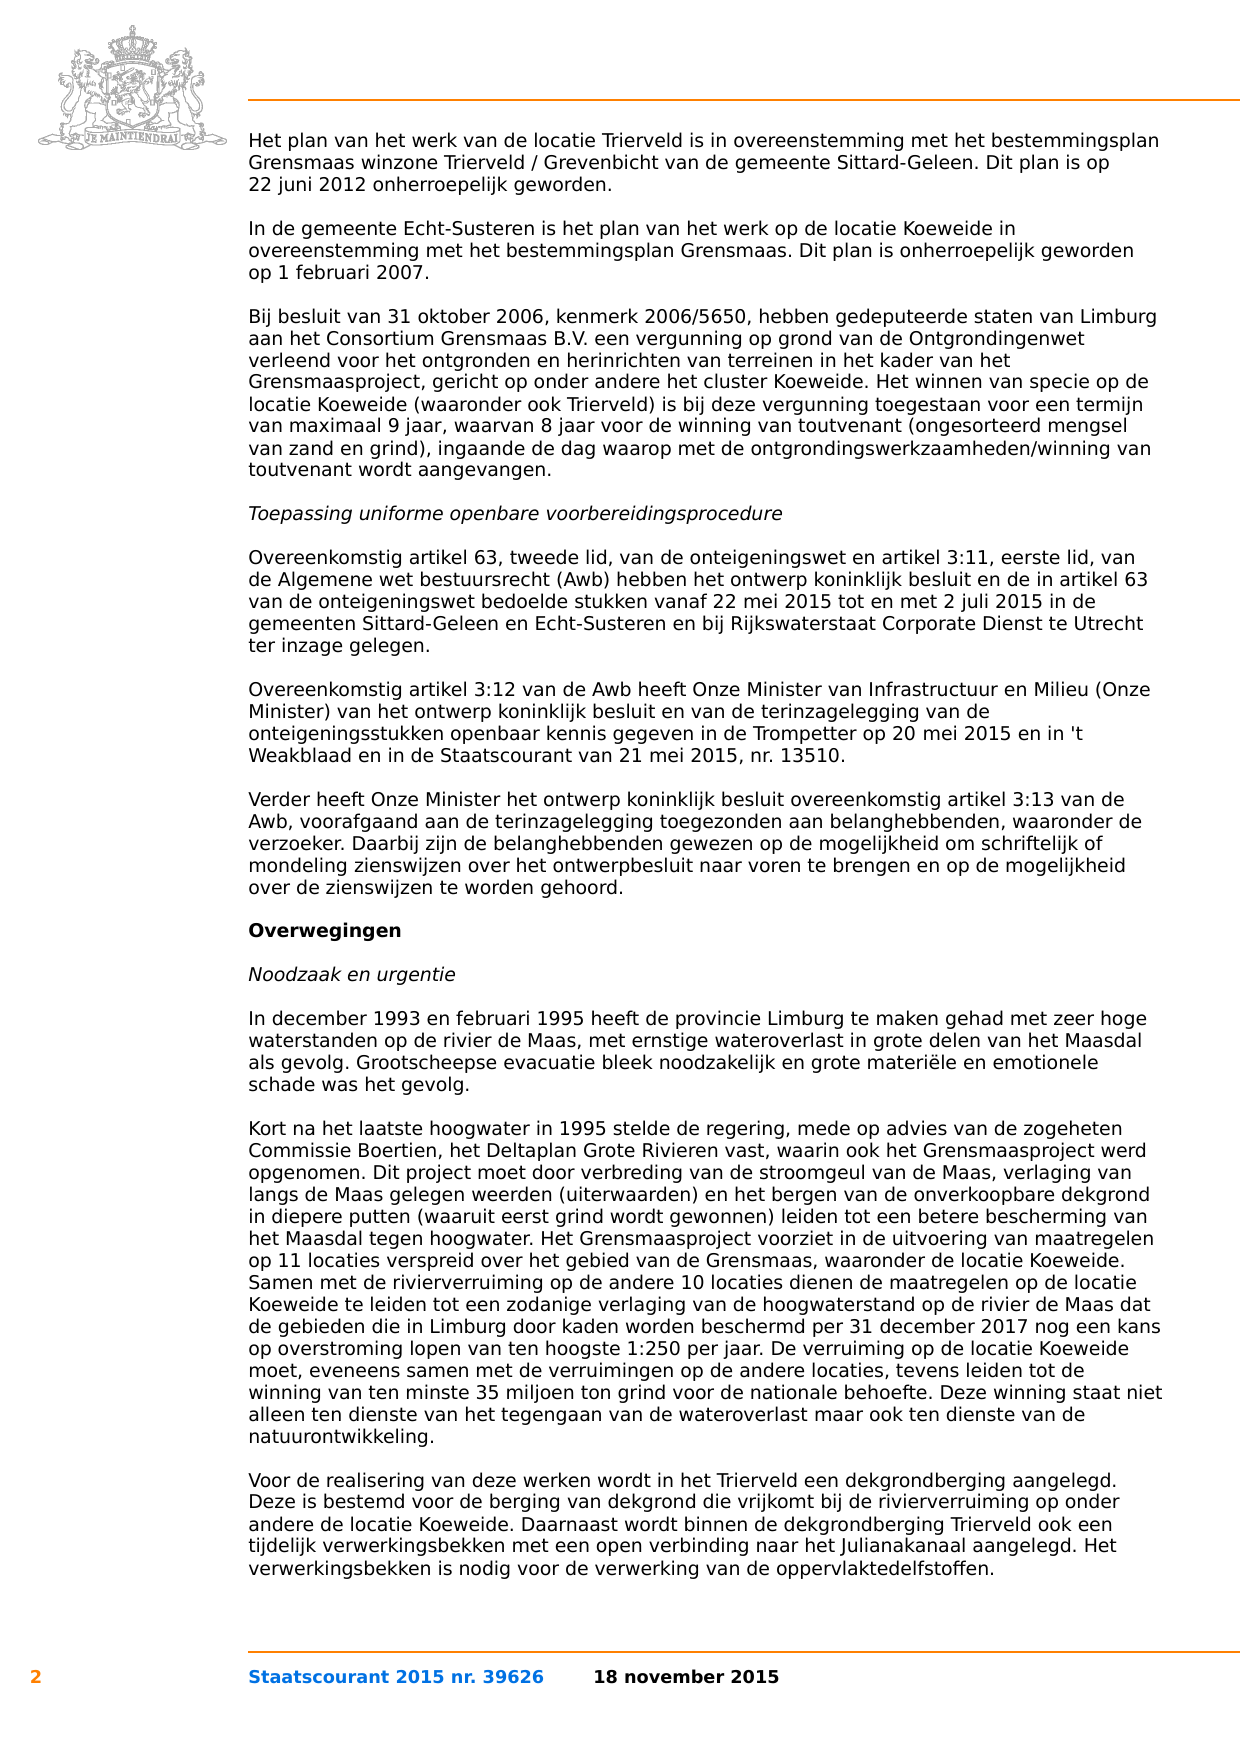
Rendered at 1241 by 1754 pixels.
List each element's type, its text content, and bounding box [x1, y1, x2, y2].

text Overeenkomstig artikel 63, tweede lid, van de onteigeningswet en artikel 3:11, eerste lid, van de Algemene wet bestuursrecht (Awb) hebben het ontwerp koninklijk besluit en de in artikel 63 van de onteigeningswet bedoelde stukken vanaf 22 mei 2015 tot en met 2 juli 2015 in de gemeenten Sittard-Geleen en Echt-Susteren en bij Rijkswaterstaat Corporate Dienst te Utrecht ter inzage gelegen. [248, 547, 1163, 657]
text Het plan van het werk van de locatie Trierveld is in overeenstemming met het bestemmingsplan Grensmaas winzone Trierveld / Grevenbicht van de gemeente Sittard-Geleen. Dit plan is op 22 juni 2012 onherroepelijk geworden. [248, 130, 1163, 196]
text Voor de realisering van deze werken wordt in het Trierveld een dekgrondberging aangelegd. Deze is bestemd voor de berging van dekgrond die vrijkomt bij de rivierverruiming op onder andere de locatie Koeweide. Daarnaast wordt binnen de dekgrondberging Trierveld ook een tijdelijk verwerkingsbekken met een open verbinding naar het Julianakanaal aangelegd. Het verwerkingsbekken is nodig voor de verwerking van de oppervlaktedelfstoffen. [248, 1469, 1163, 1579]
text In december 1993 en februari 1995 heeft de provincie Limburg te maken gehad met zeer hoge waterstanden op de rivier de Maas, met ernstige wateroverlast in grote delen van het Maasdal als gevolg. Grootscheepse evacuatie bleek noodzakelijk en grote materiële en emotionele schade was het gevolg. [248, 1008, 1163, 1096]
text In de gemeente Echt-Susteren is het plan van het werk op de locatie Koeweide in overeenstemming met het bestemmingsplan Grensmaas. Dit plan is onherroepelijk geworden op 1 februari 2007. [248, 218, 1163, 284]
text Verder heeft Onze Minister het ontwerp koninklijk besluit overeenkomstig artikel 3:13 van de Awb, voorafgaand aan de terinzagelegging toegezonden aan belanghebbenden, waaronder de verzoeker. Daarbij zijn de belanghebbenden gewezen op de mogelijkheid om schriftelijk of mondeling zienswijzen over het ontwerpbesluit naar voren te brengen en op de mogelijkheid over de zienswijzen te worden gehoord. [248, 789, 1163, 898]
picture [38, 25, 227, 150]
text Kort na het laatste hoogwater in 1995 stelde de regering, mede op advies van de zogeheten Commissie Boertien, het Deltaplan Grote Rivieren vast, waarin ook het Grensmaasproject werd opgenomen. Dit project moet door verbreding van de stroomgeul van de Maas, verlaging van langs de Maas gelegen weerden (uiterwaarden) en het bergen van de onverkoopbare dekgrond in diepere putten (waaruit eerst grind wordt gewonnen) leiden tot een betere bescherming van het Maasdal tegen hoogwater. Het Grensmaasproject voorziet in de uitvoering van maatregelen op 11 locaties verspreid over het gebied van de Grensmaas, waaronder de locatie Koeweide. Samen met de rivierverruiming op de andere 10 locaties dienen de maatregelen op de locatie Koeweide te leiden tot een zodanige verlaging van de hoogwaterstand op de rivier de Maas dat de gebieden die in Limburg door kaden worden beschermd per 31 december 2017 nog een kans op overstroming lopen van ten hoogste 1:250 per jaar. De verruiming op de locatie Koeweide moet, eveneens samen met de verruimingen op de andere locaties, tevens leiden tot de winning van ten minste 35 miljoen ton grind voor de nationale behoefte. Deze winning staat niet alleen ten dienste van het tegengaan van de wateroverlast maar ook ten dienste van de natuurontwikkeling. [248, 1118, 1163, 1448]
text Bij besluit van 31 oktober 2006, kenmerk 2006/5650, hebben gedeputeerde staten van Limburg aan het Consortium Grensmaas B.V. een vergunning op grond van de Ontgrondingenwet verleend voor het ontgronden en herinrichten van terreinen in het kader van het Grensmaasproject, gericht op onder andere het cluster Koeweide. Het winnen van specie op de locatie Koeweide (waaronder ook Trierveld) is bij deze vergunning toegestaan voor een termijn van maximaal 9 jaar, waarvan 8 jaar voor de winning van toutvenant (ongesorteerd mengsel van zand en grind), ingaande de dag waarop met de ontgrondingswerkzaamheden/winning van toutvenant wordt aangevangen. [248, 306, 1163, 481]
text Overeenkomstig artikel 3:12 van de Awb heeft Onze Minister van Infrastructuur en Milieu (Onze Minister) van het ontwerp koninklijk besluit en van de terinzagelegging van de onteigeningsstukken openbaar kennis gegeven in de Trompetter op 20 mei 2015 en in 't Weakblaad en in de Staatscourant van 21 mei 2015, nr. 13510. [248, 679, 1163, 767]
subtitle Noodzaak en urgentie [248, 964, 1163, 986]
subtitle Toepassing uniforme openbare voorbereidingsprocedure [248, 503, 1163, 525]
subtitle Overwegingen [248, 920, 1163, 942]
